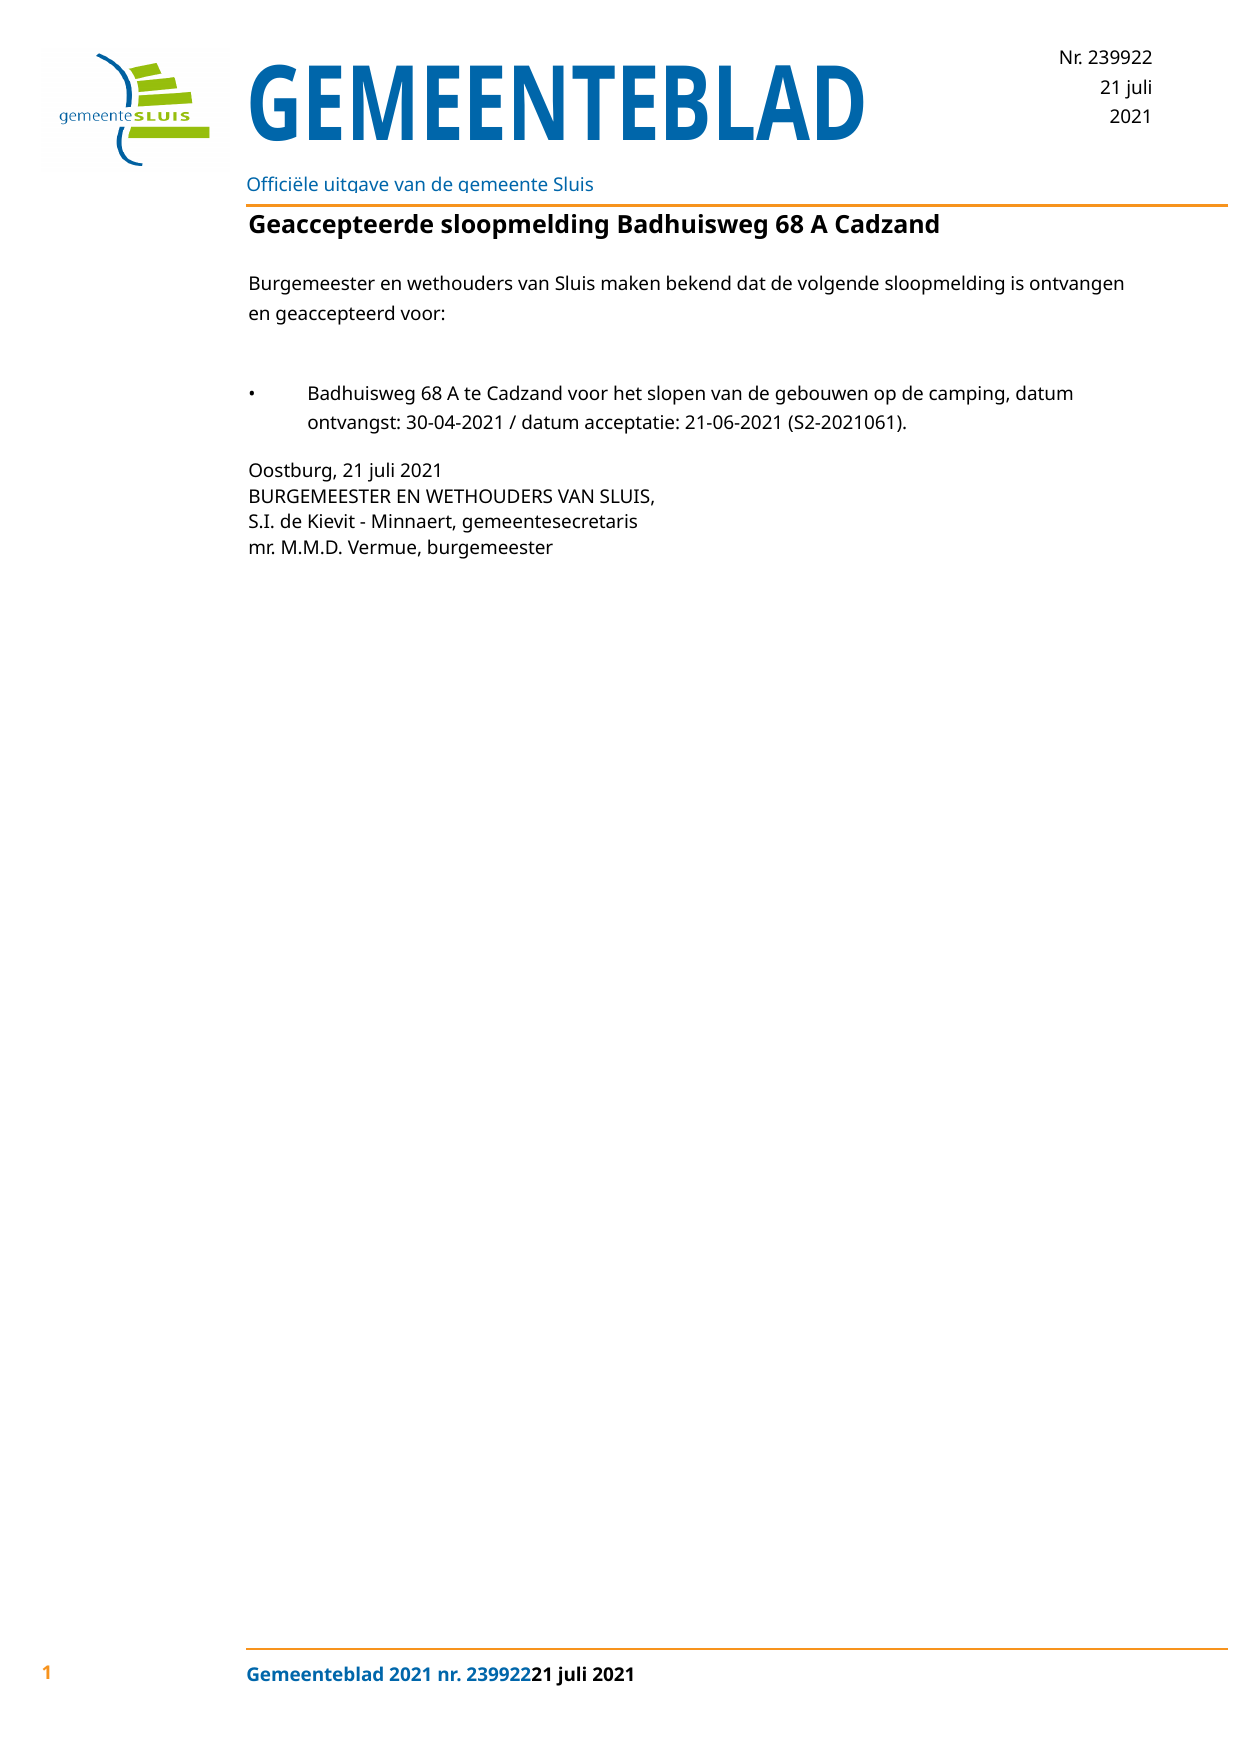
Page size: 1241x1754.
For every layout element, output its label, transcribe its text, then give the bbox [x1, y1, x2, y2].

text Geaccepteerde sloopmelding Badhuisweg 68 A Cadzand [248, 207, 1152, 241]
text Burgemeester en wethouders van Sluis maken bekend dat de volgende sloopmelding is ontvangen en geaccepteerd voor: [248, 270, 1152, 326]
text mr. M.M.D. Vermue, burgemeester [248, 534, 1152, 560]
text BURGEMEESTER EN WETHOUDERS VAN SLUIS, [248, 483, 1152, 509]
text Oostburg, 21 juli 2021 [248, 457, 1152, 483]
list Badhuisweg 68 A te Cadzand voor het slopen van de gebouwen op de camping, datum ontvangst: 30-04-2021 / datum acceptatie: 21-06-2021 (S2-2021061). [248, 380, 1152, 435]
text S.I. de Kievit - Minnaert, gemeentesecretaris [248, 509, 1152, 534]
picture [41, 47, 231, 172]
